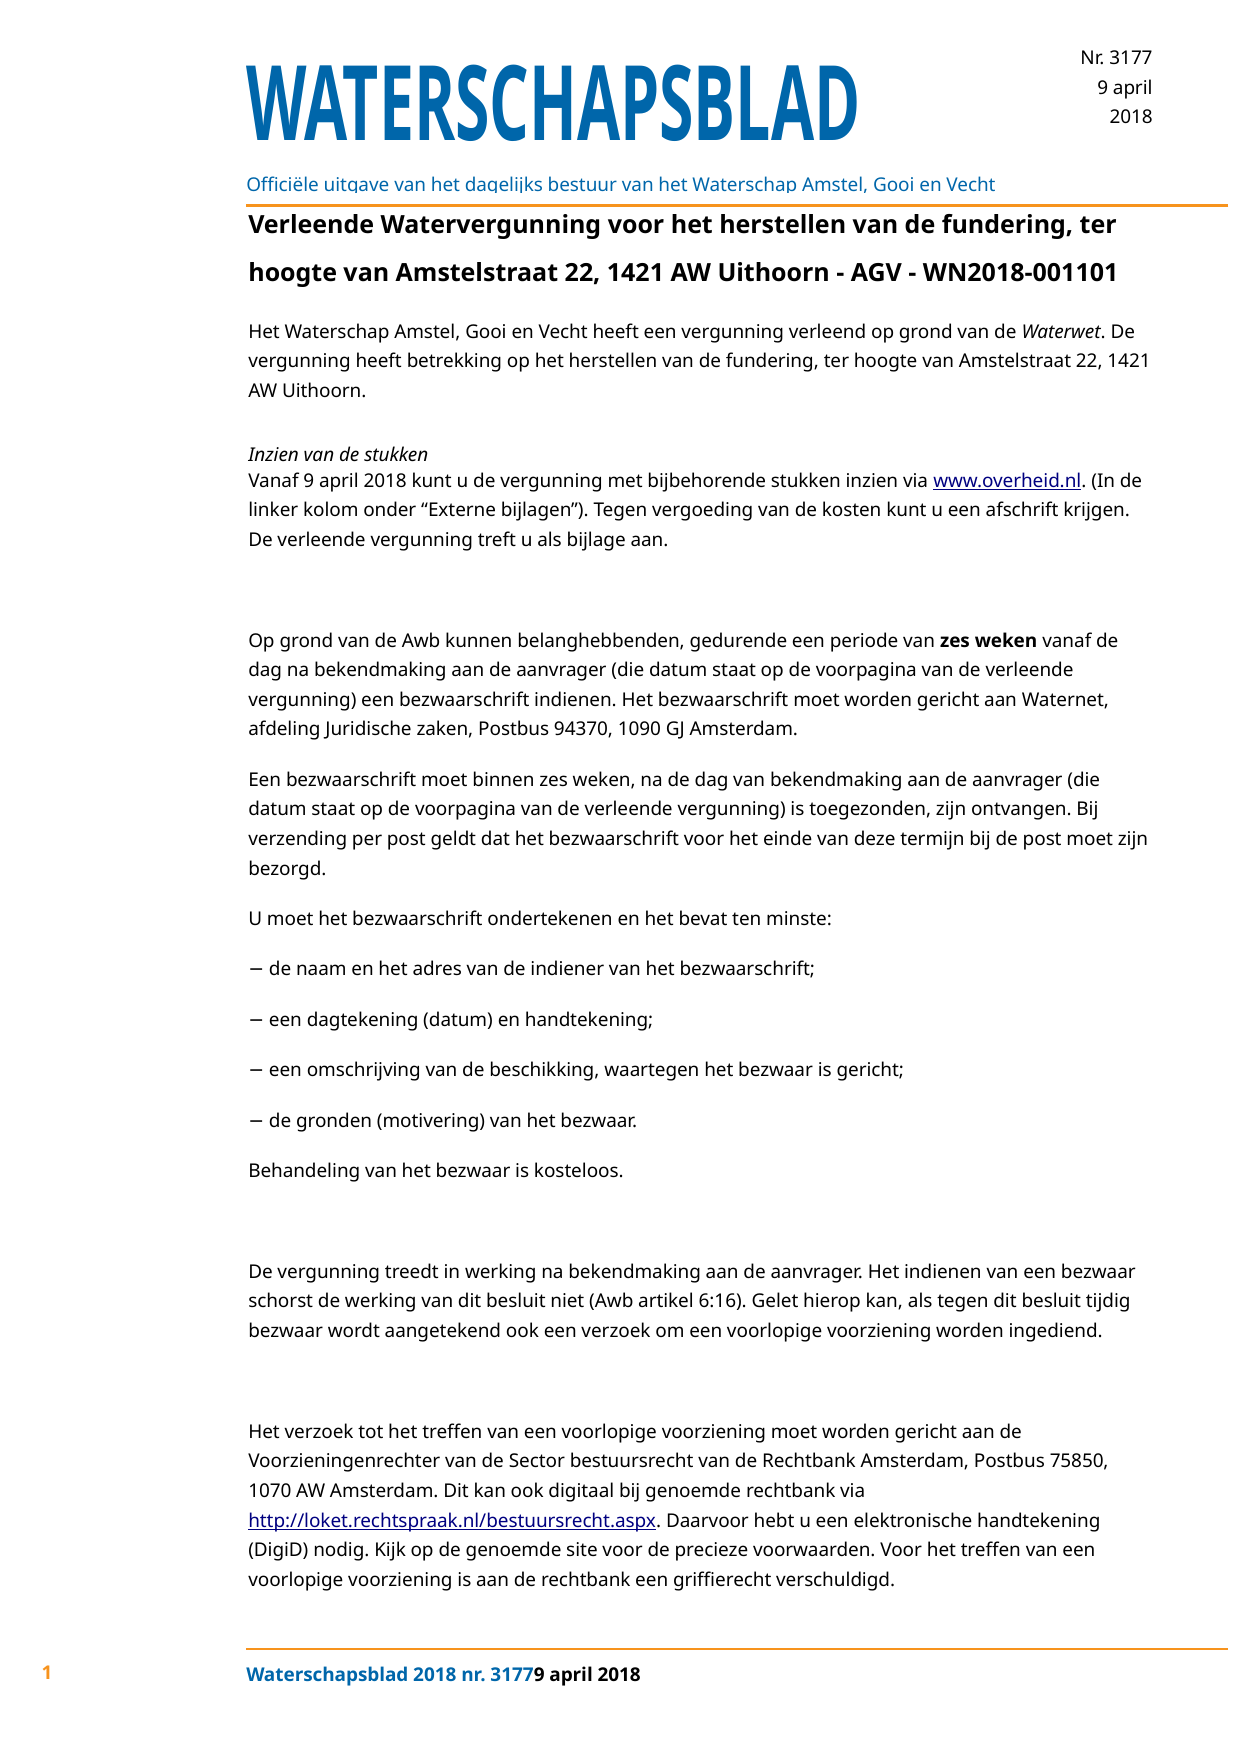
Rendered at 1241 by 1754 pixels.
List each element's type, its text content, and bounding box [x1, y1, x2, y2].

text Op grond van de Awb kunnen belanghebbenden, gedurende een periode van zes weken vanaf de dag na bekendmaking aan de aanvrager (die datum staat op de voorpagina van de verleende vergunning) een bezwaarschrift indienen. Het bezwaarschrift moet worden gericht aan Waternet, afdeling Juridische zaken, Postbus 94370, 1090 GJ Amsterdam. [248, 627, 1152, 741]
text De vergunning treedt in werking na bekendmaking aan de aanvrager. Het indienen van een bezwaar schorst de werking van dit besluit niet (Awb artikel 6:16). Gelet hierop kan, als tegen dit besluit tijdig bezwaar wordt aangetekend ook een verzoek om een voorlopige voorziening worden ingediend. [248, 1258, 1152, 1343]
text − de naam en het adres van de indiener van het bezwaarschrift; [248, 956, 1152, 981]
text Behandeling van het bezwaar is kosteloos. [248, 1157, 1152, 1183]
text − een omschrijving van de beschikking, waartegen het bezwaar is gericht; [248, 1056, 1152, 1082]
text U moet het bezwaarschrift ondertekenen en het bevat ten minste: [248, 905, 1152, 931]
text − een dagtekening (datum) en handtekening; [248, 1006, 1152, 1032]
text − de gronden (motivering) van het bezwaar. [248, 1107, 1152, 1132]
text Verleende Watervergunning voor het herstellen van de fundering, ter hoogte van Amstelstraat 22, 1421 AW Uithoorn - AGV - WN2018-001101 [248, 207, 1152, 288]
text Het verzoek tot het treffen van een voorlopige voorziening moet worden gericht aan de Voorzieningenrechter van de Sector bestuursrecht van de Rechtbank Amsterdam, Postbus 75850, 1070 AW Amsterdam. Dit kan ook digitaal bij genoemde rechtbank via http://loket.rechtspraak.nl/bestuursrecht.aspx. Daarvoor hebt u een elektronische handtekening (DigiD) nodig. Kijk op de genoemde site voor de precieze voorwaarden. Voor het treffen van een voorlopige voorziening is aan de rechtbank een griffierecht verschuldigd. [248, 1418, 1152, 1592]
text Vanaf 9 april 2018 kunt u de vergunning met bijbehorende stukken inzien via www.overheid.nl. (In de linker kolom onder “Externe bijlagen”). Tegen vergoeding van de kosten kunt u een afschrift krijgen. De verleende vergunning treft u als bijlage aan. [248, 467, 1152, 552]
text Het Waterschap Amstel, Gooi en Vecht heeft een vergunning verleend op grond van de Waterwet. De vergunning heeft betrekking op het herstellen van de fundering, ter hoogte van Amstelstraat 22, 1421 AW Uithoorn. [248, 318, 1152, 403]
text Inzien van de stukken [248, 441, 1152, 467]
picture [41, 47, 231, 172]
text Een bezwaarschrift moet binnen zes weken, na de dag van bekendmaking aan de aanvrager (die datum staat op de voorpagina van de verleende vergunning) is toegezonden, zijn ontvangen. Bij verzending per post geldt dat het bezwaarschrift voor het einde van deze termijn bij de post moet zijn bezorgd. [248, 766, 1152, 880]
